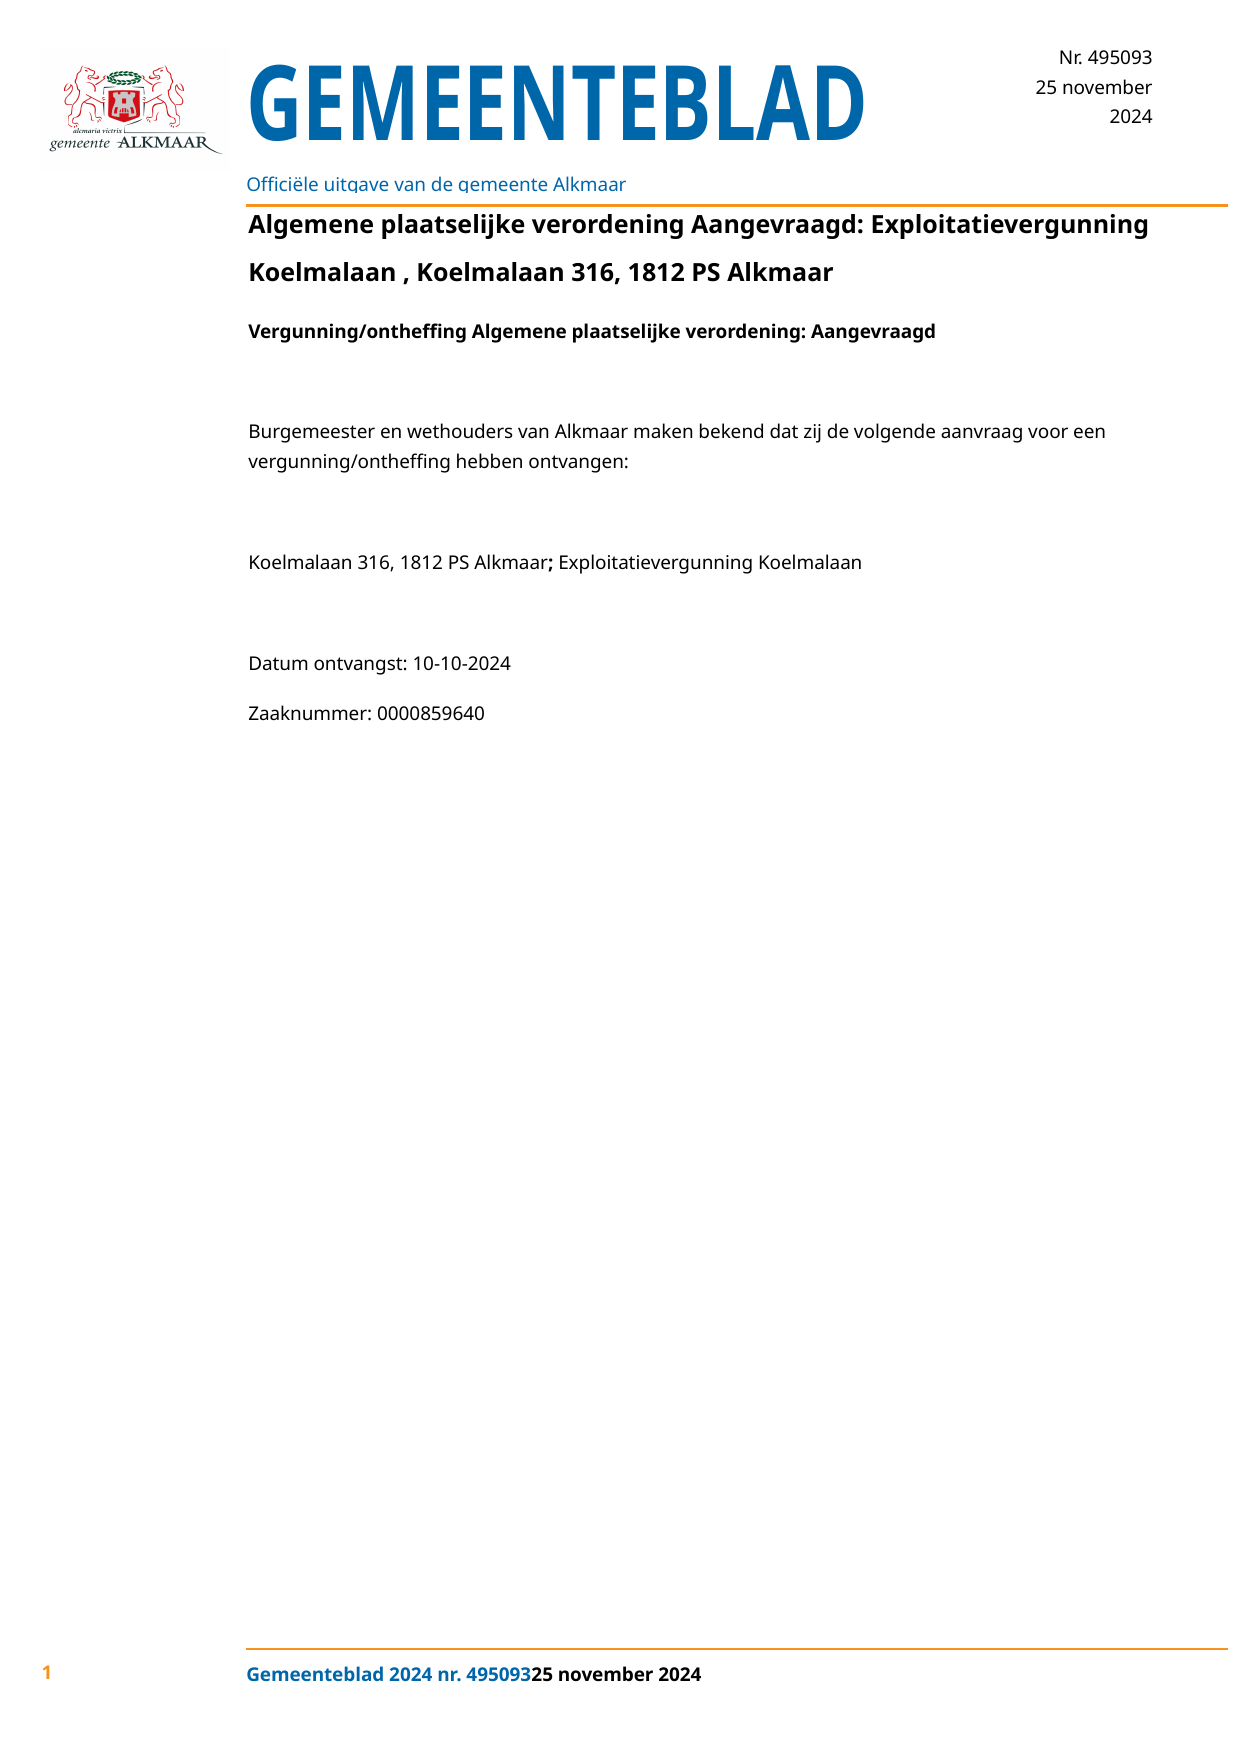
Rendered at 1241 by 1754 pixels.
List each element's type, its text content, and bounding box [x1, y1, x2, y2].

text Datum ontvangst: 10-10-2024 [248, 650, 1152, 676]
text Zaaknummer: 0000859640 [248, 700, 1152, 726]
text Koelmalaan 316, 1812 PS Alkmaar; Exploitatievergunning Koelmalaan [248, 549, 1152, 575]
picture [41, 47, 231, 172]
text Burgemeester en wethouders van Alkmaar maken bekend dat zij de volgende aanvraag voor een vergunning/ontheffing hebben ontvangen: [248, 419, 1152, 474]
text Vergunning/ontheffing Algemene plaatselijke verordening: Aangevraagd [248, 318, 1152, 344]
text Algemene plaatselijke verordening Aangevraagd: Exploitatievergunning Koelmalaan , Koelmalaan 316, 1812 PS Alkmaar [248, 207, 1152, 288]
